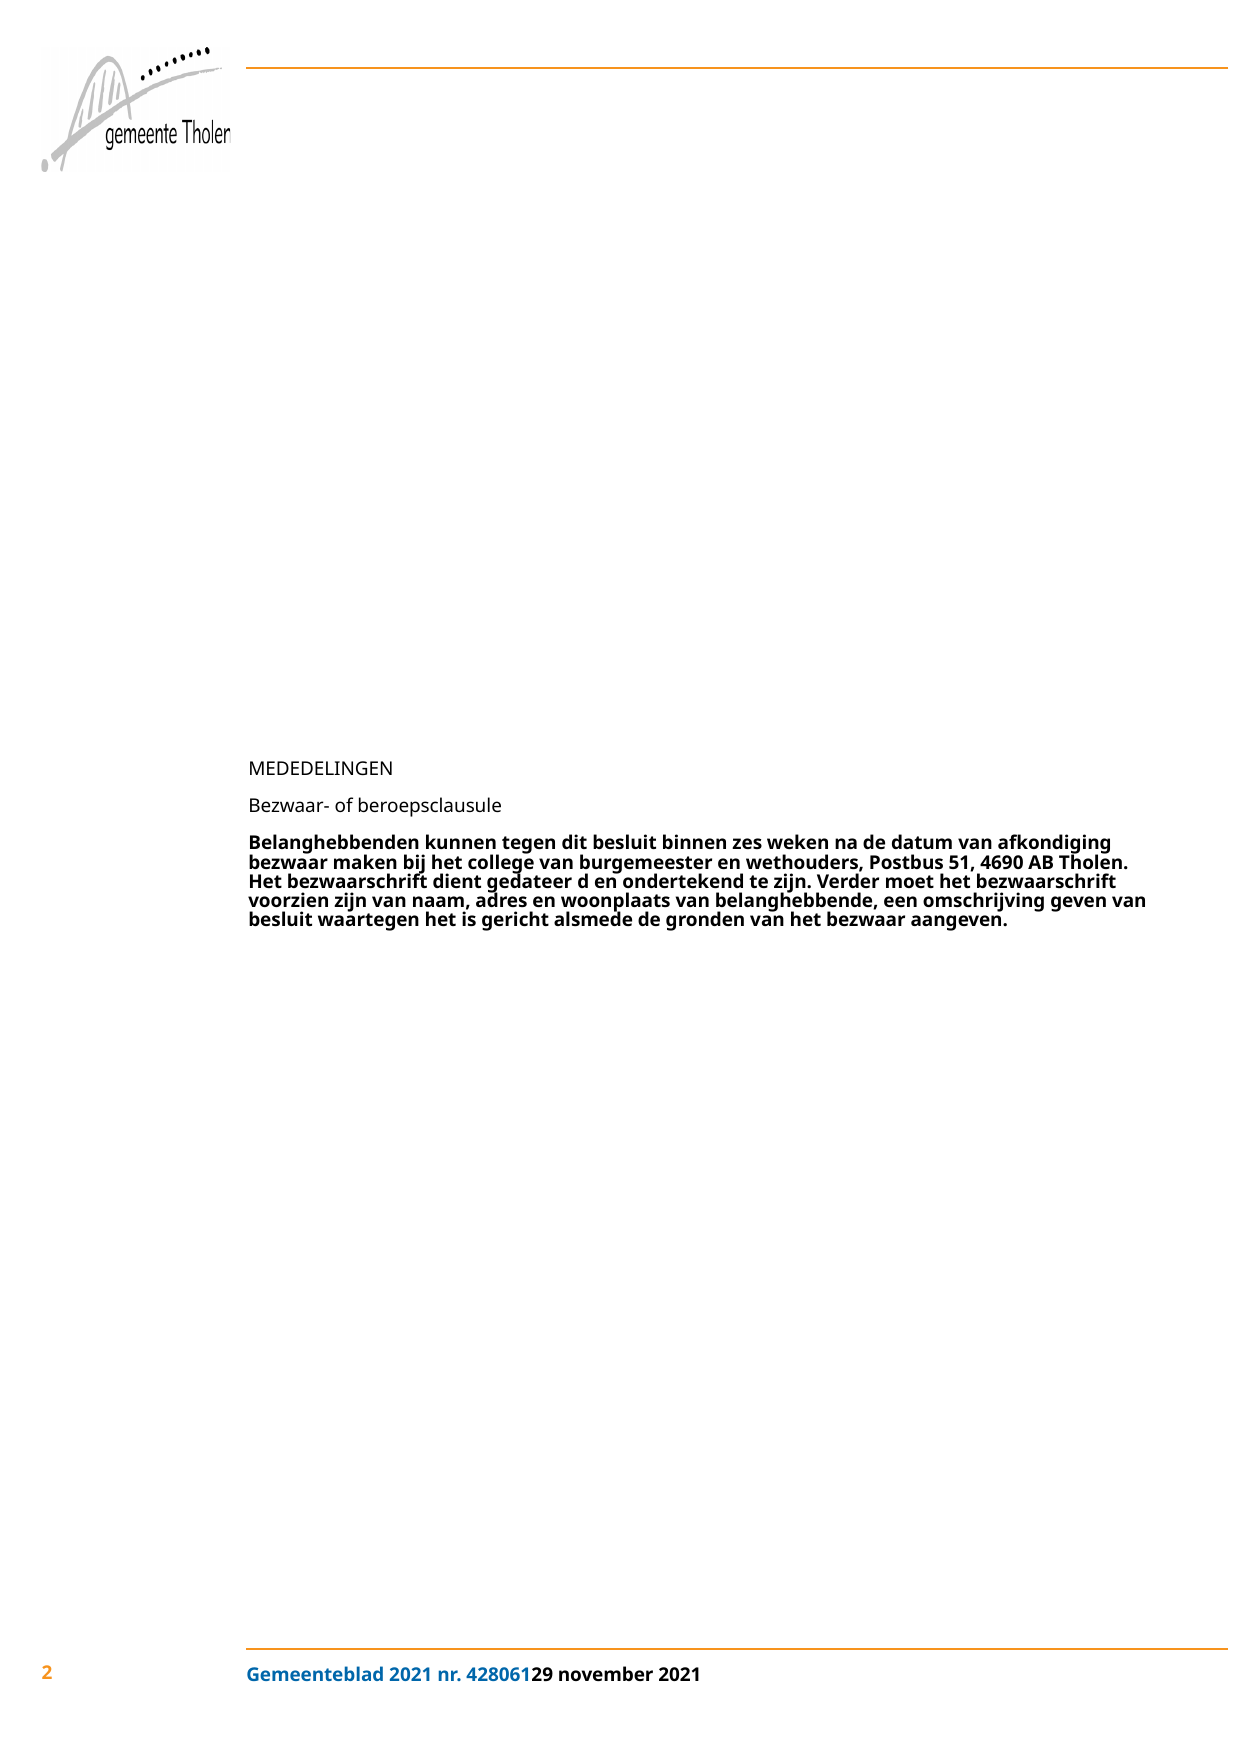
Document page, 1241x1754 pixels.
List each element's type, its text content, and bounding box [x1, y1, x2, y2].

text Bezwaar- of beroepsclausule [248, 797, 1152, 817]
text Belanghebbenden kunnen tegen dit besluit binnen zes weken na de datum van afkondiging bezwaar maken bij het college van burgemeester en wethouders, Postbus 51, 4690 AB Tholen. Het bezwaarschrift dient gedateer d en ondertekend te zijn. Verder moet het bezwaarschrift voorzien zijn van naam, adres en woonplaats van belanghebbende, een omschrijving geven van besluit waartegen het is gericht alsmede de gronden van het bezwaar aangeven. [248, 834, 1152, 931]
text MEDEDELINGEN [248, 760, 1152, 780]
picture [41, 47, 231, 172]
